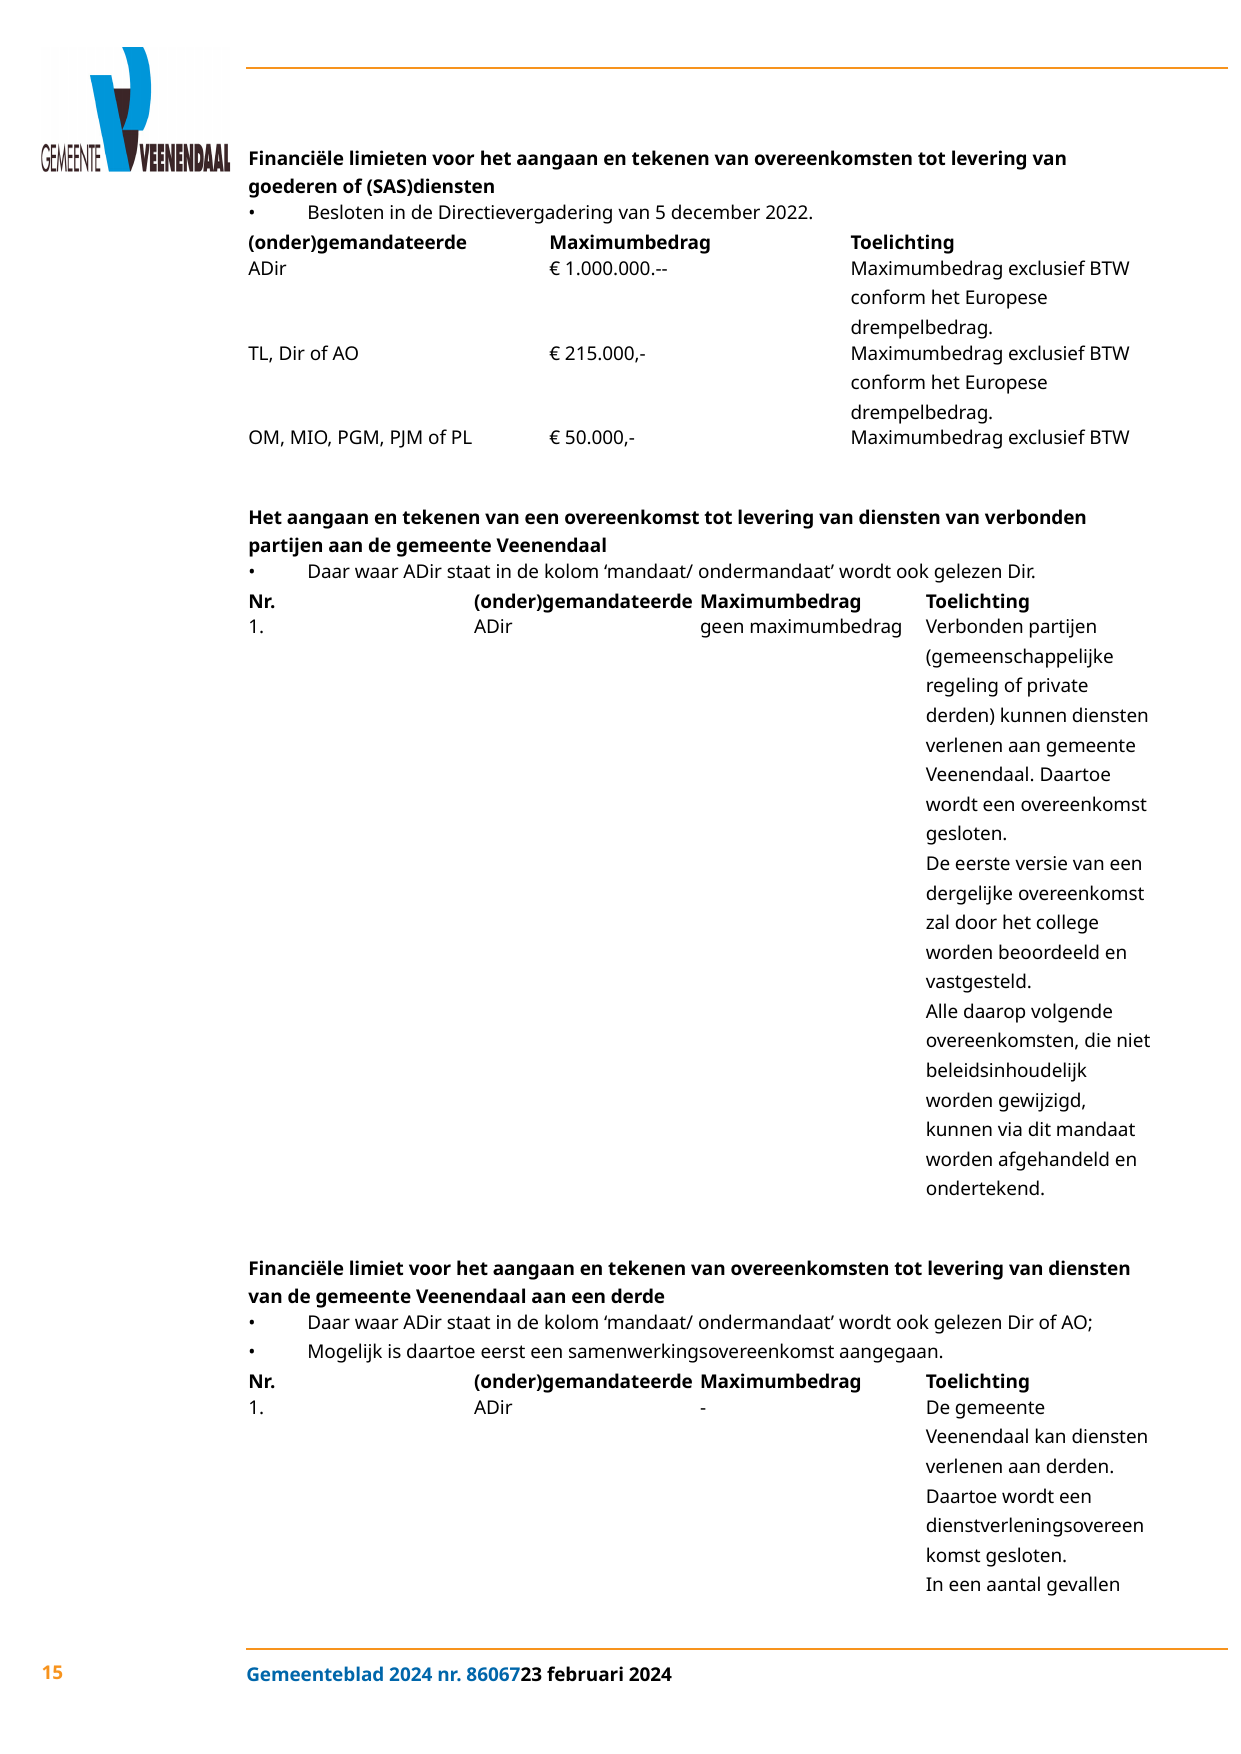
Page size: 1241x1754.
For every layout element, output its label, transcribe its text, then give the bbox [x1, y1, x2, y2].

text Financiële limiet voor het aangaan en tekenen van overeenkomsten tot levering van diensten van de gemeente Veenendaal aan een derde [248, 1255, 1152, 1309]
list Mogelijk is daartoe eerst een samenwerkingsovereenkomst aangegaan. [248, 1339, 1152, 1364]
table_header Toelichting [850, 229, 1152, 255]
text Het aangaan en tekenen van een overeenkomst tot levering van diensten van verbonden partijen aan de gemeente Veenendaal [248, 504, 1152, 558]
list Besloten in de Directievergadering van 5 december 2022. [248, 199, 1152, 225]
table_cell 1. [248, 1394, 474, 1597]
table_cell De gemeente Veenendaal kan diensten verlenen aan derden. Daartoe wordt een dienstverleningsovereenkomst gesloten. In een aantal gevallen [926, 1394, 1152, 1597]
table_header (onder)gemandateerde [474, 1369, 700, 1394]
picture [123, 47, 231, 172]
table_cell ADir [248, 255, 549, 340]
table_cell ADir [474, 614, 700, 1201]
table_cell € 215.000,- [549, 340, 850, 424]
table_cell TL, Dir of AO [248, 340, 549, 424]
table_header Maximumbedrag [700, 1369, 926, 1394]
table_cell [248, 614, 474, 1201]
text Financiële limieten voor het aangaan en tekenen van overeenkomsten tot levering van goederen of (SAS)diensten [248, 145, 1152, 199]
table_header Nr. [248, 1369, 474, 1394]
table_cell Maximumbedrag exclusief BTW conform het Europese drempelbedrag. [850, 255, 1152, 340]
table_header Toelichting [926, 588, 1152, 613]
table_cell geen maximumbedrag [700, 614, 926, 1201]
table_header (onder)gemandateerde [474, 588, 700, 613]
table_cell Maximumbedrag exclusief BTW [850, 425, 1152, 450]
table_cell - [700, 1394, 926, 1597]
picture [41, 47, 130, 172]
list Daar waar ADir staat in de kolom ‘mandaat/ ondermandaat’ wordt ook gelezen Dir of AO; [248, 1309, 1152, 1335]
table_cell ADir [474, 1394, 700, 1597]
table_header Toelichting [926, 1369, 1152, 1394]
table_cell OM, MIO, PGM, PJM of PL [248, 425, 549, 450]
list Daar waar ADir staat in de kolom ‘mandaat/ ondermandaat’ wordt ook gelezen Dir. [248, 558, 1152, 584]
table_header (onder)gemandateerde [248, 229, 549, 255]
table_header Maximumbedrag [549, 229, 850, 255]
table_cell Verbonden partijen (gemeenschappelijke regeling of private derden) kunnen diensten verlenen aan gemeente Veenendaal. Daartoe wordt een overeenkomst gesloten. De eerste versie van een dergelijke overeenkomst zal door het college worden beoordeeld en vastgesteld. Alle daarop volgende overeenkomsten, die niet beleidsinhoudelijk worden gewijzigd, kunnen via dit mandaat worden afgehandeld en ondertekend. [926, 614, 1152, 1201]
table_cell € 1.000.000.-- [549, 255, 850, 340]
table_header Nr. [248, 588, 474, 613]
table_cell Maximumbedrag exclusief BTW conform het Europese drempelbedrag. [850, 340, 1152, 424]
table_header Maximumbedrag [700, 588, 926, 613]
table_cell € 50.000,- [549, 425, 850, 450]
